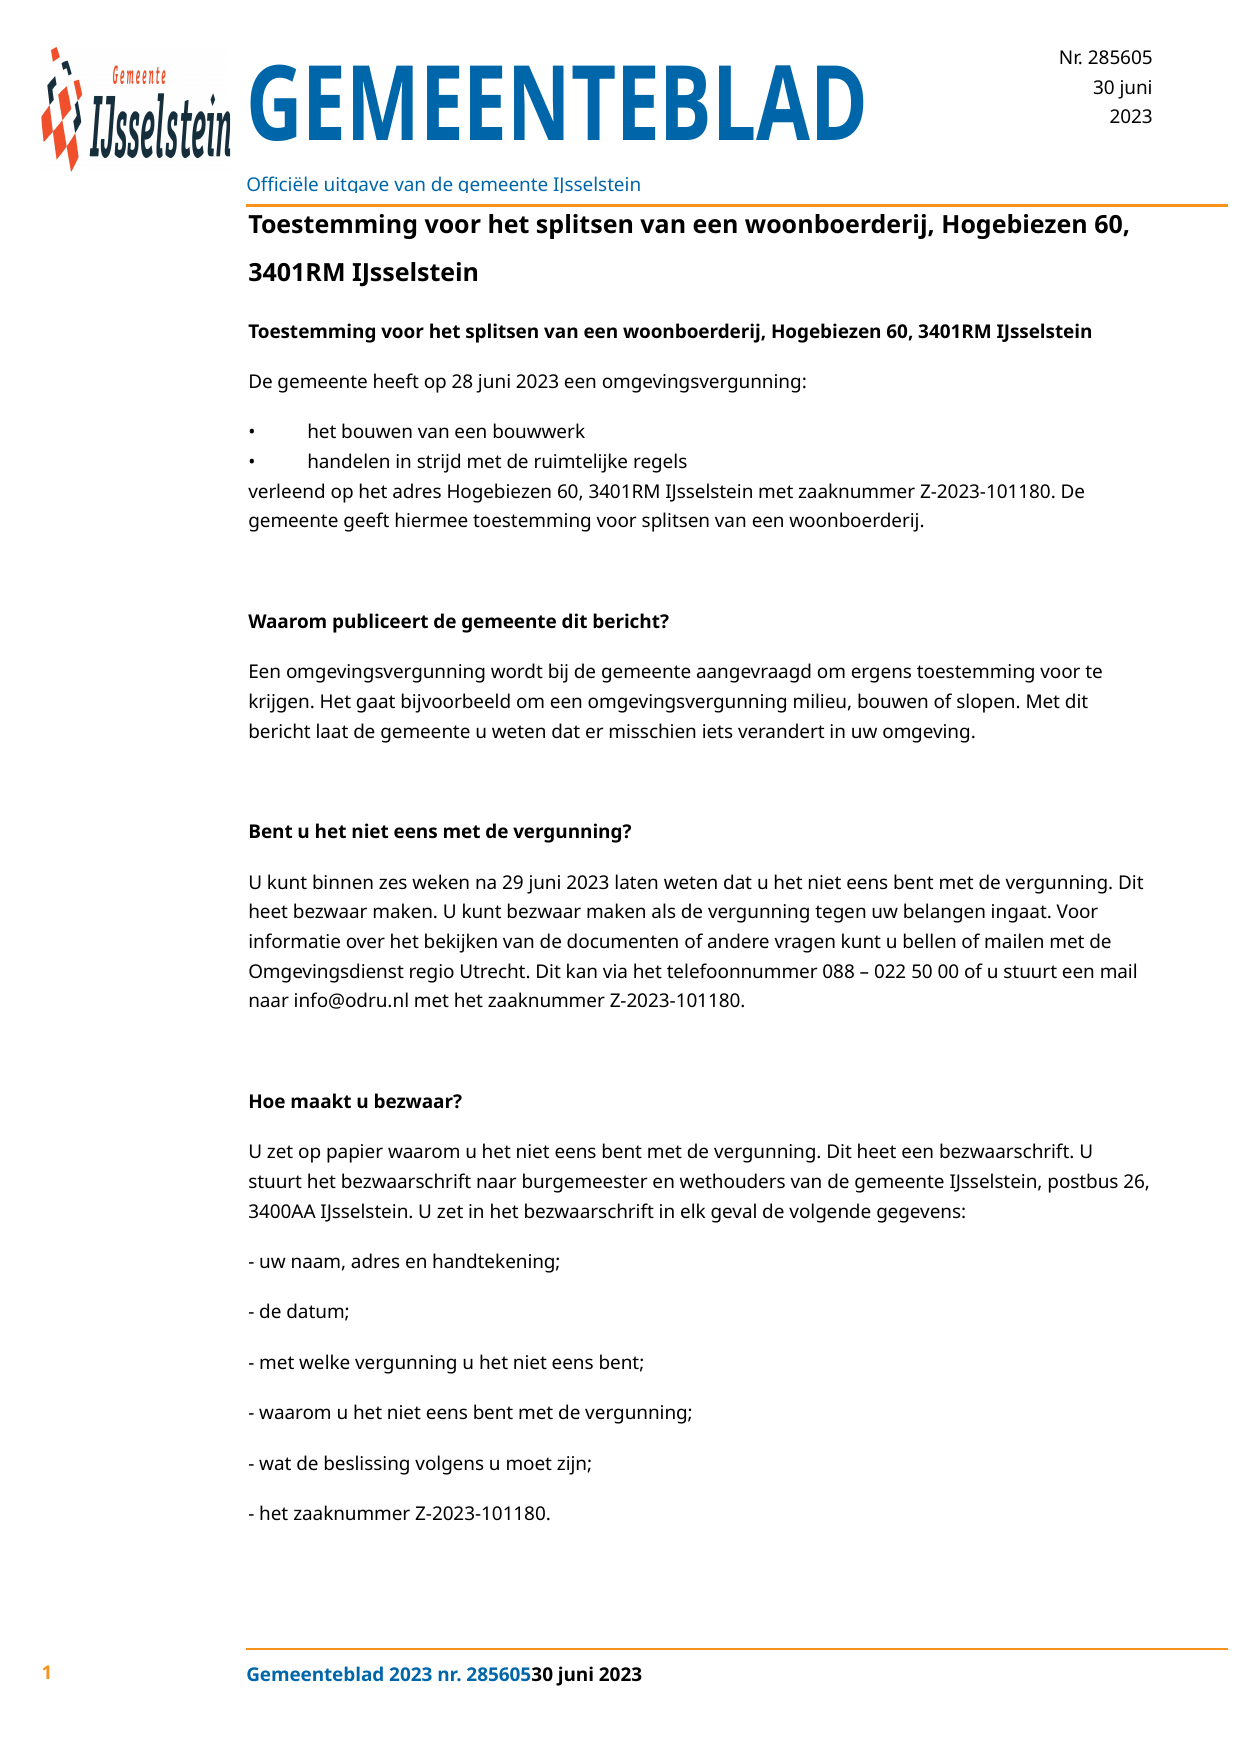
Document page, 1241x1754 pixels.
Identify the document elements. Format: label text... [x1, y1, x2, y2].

text - het zaaknummer Z-2023-101180. [248, 1500, 1152, 1526]
text De gemeente heeft op 28 juni 2023 een omgevingsvergunning: [248, 368, 1152, 394]
text - de datum; [248, 1299, 1152, 1324]
text Een omgevingsvergunning wordt bij de gemeente aangevraagd om ergens toestemming voor te krijgen. Het gaat bijvoorbeeld om een omgevingsvergunning milieu, bouwen of slopen. Met dit bericht laat de gemeente u weten dat er misschien iets verandert in uw omgeving. [248, 659, 1152, 744]
list handelen in strijd met de ruimtelijke regels [248, 448, 1152, 474]
text - wat de beslissing volgens u moet zijn; [248, 1450, 1152, 1476]
text Toestemming voor het splitsen van een woonboerderij, Hogebiezen 60, 3401RM IJsselstein [248, 207, 1152, 288]
text Toestemming voor het splitsen van een woonboerderij, Hogebiezen 60, 3401RM IJsselstein [248, 318, 1152, 344]
text U kunt binnen zes weken na 29 juni 2023 laten weten dat u het niet eens bent met de vergunning. Dit heet bezwaar maken. U kunt bezwaar maken als de vergunning tegen uw belangen ingaat. Voor informatie over het bekijken van de documenten of andere vragen kunt u bellen of mailen met de Omgevingsdienst regio Utrecht. Dit kan via het telefoonnummer 088 – 022 50 00 of u stuurt een mail naar info@odru.nl met het zaaknummer Z-2023-101180. [248, 869, 1152, 1013]
text - waarom u het niet eens bent met de vergunning; [248, 1399, 1152, 1425]
text Bent u het niet eens met de vergunning? [248, 819, 1152, 844]
text - uw naam, adres en handtekening; [248, 1248, 1152, 1274]
text Waarom publiceert de gemeente dit bericht? [248, 608, 1152, 634]
picture [41, 47, 231, 172]
text - met welke vergunning u het niet eens bent; [248, 1349, 1152, 1375]
text Hoe maakt u bezwaar? [248, 1088, 1152, 1114]
list het bouwen van een bouwwerk [248, 419, 1152, 444]
text U zet op papier waarom u het niet eens bent met de vergunning. Dit heet een bezwaarschrift. U stuurt het bezwaarschrift naar burgemeester en wethouders van de gemeente IJsselstein, postbus 26, 3400AA IJsselstein. U zet in het bezwaarschrift in elk geval de volgende gegevens: [248, 1139, 1152, 1224]
text verleend op het adres Hogebiezen 60, 3401RM IJsselstein met zaaknummer Z-2023-101180. De gemeente geeft hiermee toestemming voor splitsen van een woonboerderij. [248, 478, 1152, 533]
